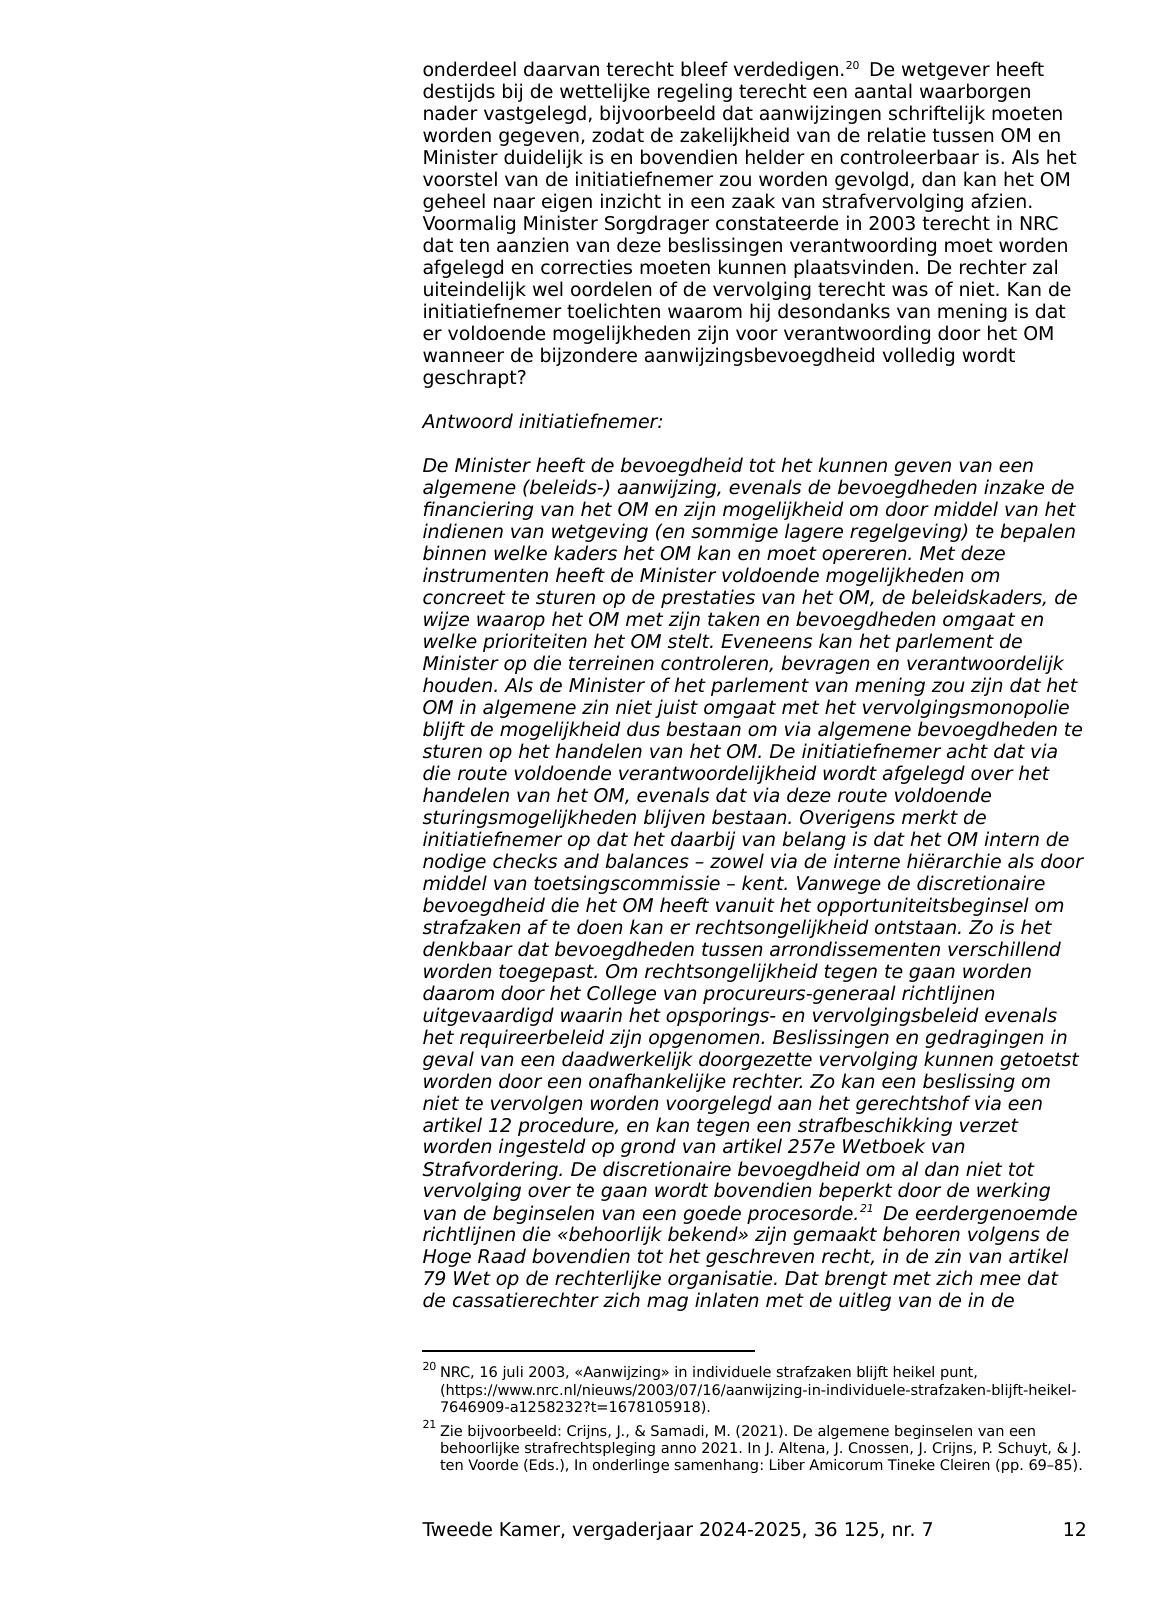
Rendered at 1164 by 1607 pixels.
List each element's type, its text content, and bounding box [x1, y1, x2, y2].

text De Minister heeft de bevoegdheid tot het kunnen geven van een algemene (beleids-) aanwijzing, evenals de bevoegdheden inzake de financiering van het OM en zijn mogelijkheid om door middel van het indienen van wetgeving (en sommige lagere regelgeving) te bepalen binnen welke kaders het OM kan en moet opereren. Met deze instrumenten heeft de Minister voldoende mogelijkheden om concreet te sturen op de prestaties van het OM, de beleidskaders, de wijze waarop het OM met zijn taken en bevoegdheden omgaat en welke prioriteiten het OM stelt. Eveneens kan het parlement de Minister op die terreinen controleren, bevragen en verantwoordelijk houden. Als de Minister of het parlement van mening zou zijn dat het OM in algemene zin niet juist omgaat met het vervolgingsmonopolie blijft de mogelijkheid dus bestaan om via algemene bevoegdheden te sturen op het handelen van het OM. De initiatiefnemer acht dat via die route voldoende verantwoordelijkheid wordt afgelegd over het handelen van het OM, evenals dat via deze route voldoende sturingsmogelijkheden blijven bestaan. Overigens merkt de initiatiefnemer op dat het daarbij van belang is dat het OM intern de nodige checks and balances – zowel via de interne hiërarchie als door middel van toetsingscommissie – kent. Vanwege de discretionaire bevoegdheid die het OM heeft vanuit het opportuniteitsbeginsel om strafzaken af te doen kan er rechtsongelijkheid ontstaan. Zo is het denkbaar dat bevoegdheden tussen arrondissementen verschillend worden toegepast. Om rechtsongelijkheid tegen te gaan worden daarom door het College van procureurs-generaal richtlijnen uitgevaardigd waarin het opsporings- en vervolgingsbeleid evenals het requireerbeleid zijn opgenomen. Beslissingen en gedragingen in geval van een daadwerkelijk doorgezette vervolging kunnen getoetst worden door een onafhankelijke rechter. Zo kan een beslissing om niet te vervolgen worden voorgelegd aan het gerechtshof via een artikel 12 procedure, en kan tegen een strafbeschikking verzet worden ingesteld op grond van artikel 257e Wetboek van Strafvordering. De discretionaire bevoegdheid om al dan niet tot vervolging over te gaan wordt bovendien beperkt door de werking van de beginselen van een goede procesorde. De eerdergenoemde richtlijnen die «behoorlijk bekend» zijn gemaakt behoren volgens de Hoge Raad bovendien tot het geschreven recht, in de zin van artikel 79 Wet op de rechterlijke organisatie. Dat brengt met zich mee dat de cassatierechter zich mag inlaten met de uitleg van de in de [422, 455, 1087, 1312]
subtitle Antwoord initiatiefnemer: [422, 411, 1087, 433]
text NRC, 16 juli 2003, «Aanwijzing» in individuele strafzaken blijft heikel punt, (https://www.nrc.nl/nieuws/2003/07/16/aanwijzing-in-individuele-strafzaken-blijft-heikel-7646909-a1258232?t=1678105918). [422, 1360, 1087, 1416]
text onderdeel daarvan terecht bleef verdedigen. De wetgever heeft destijds bij de wettelijke regeling terecht een aantal waarborgen nader vastgelegd, bijvoorbeeld dat aanwijzingen schriftelijk moeten worden gegeven, zodat de zakelijkheid van de relatie tussen OM en Minister duidelijk is en bovendien helder en controleerbaar is. Als het voorstel van de initiatiefnemer zou worden gevolgd, dan kan het OM geheel naar eigen inzicht in een zaak van strafvervolging afzien. Voormalig Minister Sorgdrager constateerde in 2003 terecht in NRC dat ten aanzien van deze beslissingen verantwoording moet worden afgelegd en correcties moeten kunnen plaatsvinden. De rechter zal uiteindelijk wel oordelen of de vervolging terecht was of niet. Kan de initiatiefnemer toelichten waarom hij desondanks van mening is dat er voldoende mogelijkheden zijn voor verantwoording door het OM wanneer de bijzondere aanwijzingsbevoegdheid volledig wordt geschrapt? [422, 59, 1087, 389]
text Zie bijvoorbeeld: Crijns, J., & Samadi, M. (2021). De algemene beginselen van een behoorlijke strafrechtspleging anno 2021. In J. Altena, J. Cnossen, J. Crijns, P. Schuyt, & J. ten Voorde (Eds.), In onderlinge samenhang: Liber Amicorum Tineke Cleiren (pp. 69–85). [422, 1418, 1087, 1474]
